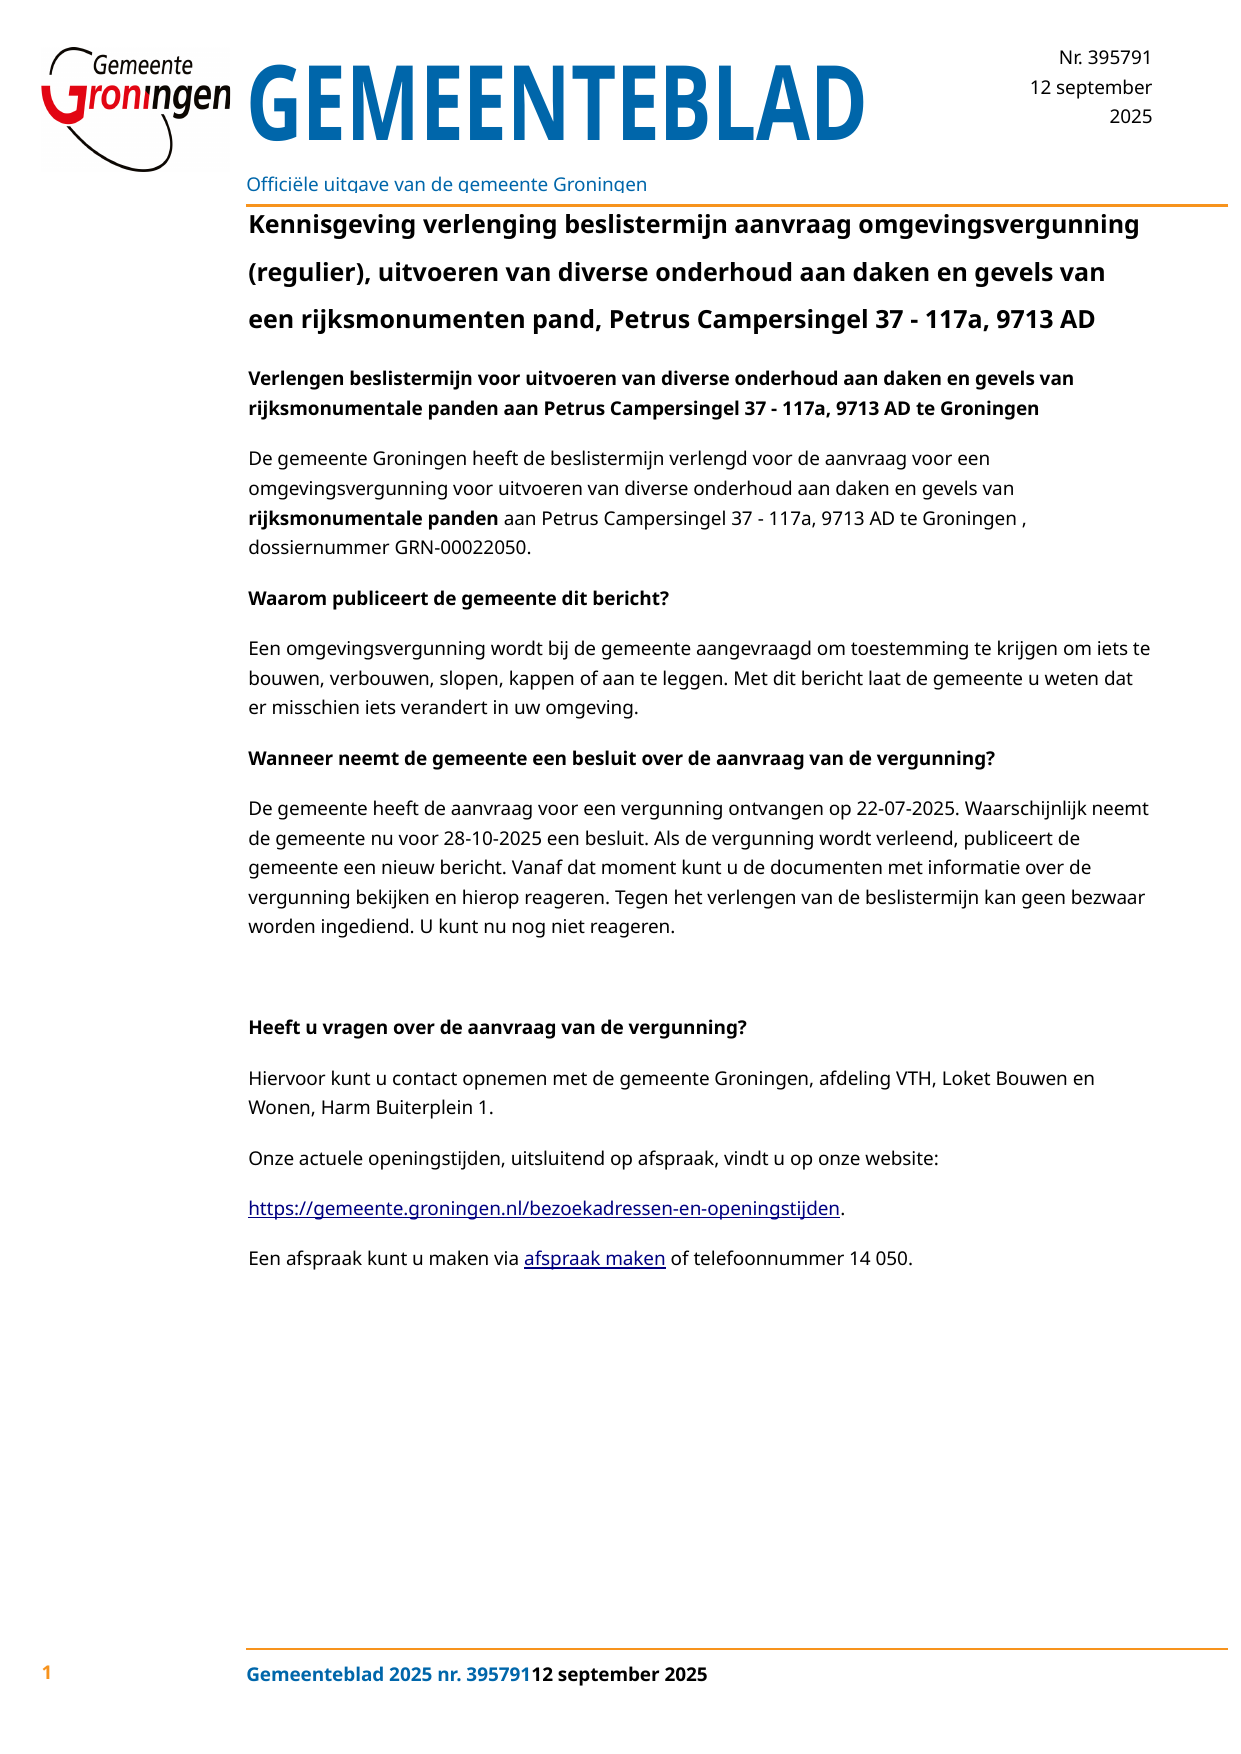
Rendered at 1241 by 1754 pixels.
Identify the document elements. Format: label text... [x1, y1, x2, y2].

text Een afspraak kunt u maken via afspraak maken of telefoonnummer 14 050. [248, 1246, 1152, 1271]
text Hiervoor kunt u contact opnemen met de gemeente Groningen, afdeling VTH, Loket Bouwen en Wonen, Harm Buiterplein 1. [248, 1065, 1152, 1120]
text Kennisgeving verlenging beslistermijn aanvraag omgevingsvergunning (regulier), uitvoeren van diverse onderhoud aan daken en gevels van een rijksmonumenten pand, Petrus Campersingel 37 - 117a, 9713 AD [248, 207, 1152, 336]
text https://gemeente.groningen.nl/bezoekadressen-en-openingstijden. [248, 1195, 1152, 1221]
text Wanneer neemt de gemeente een besluit over de aanvraag van de vergunning? [248, 745, 1152, 770]
text Verlengen beslistermijn voor uitvoeren van diverse onderhoud aan daken en gevels van rijksmonumentale panden aan Petrus Campersingel 37 - 117a, 9713 AD te Groningen [248, 366, 1152, 421]
text Waarom publiceert de gemeente dit bericht? [248, 585, 1152, 610]
text De gemeente Groningen heeft de beslistermijn verlengd voor de aanvraag voor een omgevingsvergunning voor uitvoeren van diverse onderhoud aan daken en gevels van rijksmonumentale panden aan Petrus Campersingel 37 - 117a, 9713 AD te Groningen , dossiernummer GRN-00022050. [248, 446, 1152, 560]
picture [41, 47, 231, 172]
text Heeft u vragen over de aanvraag van de vergunning? [248, 1014, 1152, 1040]
text Onze actuele openingstijden, uitsluitend op afspraak, vindt u op onze website: [248, 1145, 1152, 1170]
text De gemeente heeft de aanvraag voor een vergunning ontvangen op 22-07-2025. Waarschijnlijk neemt de gemeente nu voor 28-10-2025 een besluit. Als de vergunning wordt verleend, publiceert de gemeente een nieuw bericht. Vanaf dat moment kunt u de documenten met informatie over de vergunning bekijken en hierop reageren. Tegen het verlengen van de beslistermijn kan geen bezwaar worden ingediend. U kunt nu nog niet reageren. [248, 795, 1152, 939]
text Een omgevingsvergunning wordt bij de gemeente aangevraagd om toestemming te krijgen om iets te bouwen, verbouwen, slopen, kappen of aan te leggen. Met dit bericht laat de gemeente u weten dat er misschien iets verandert in uw omgeving. [248, 635, 1152, 720]
